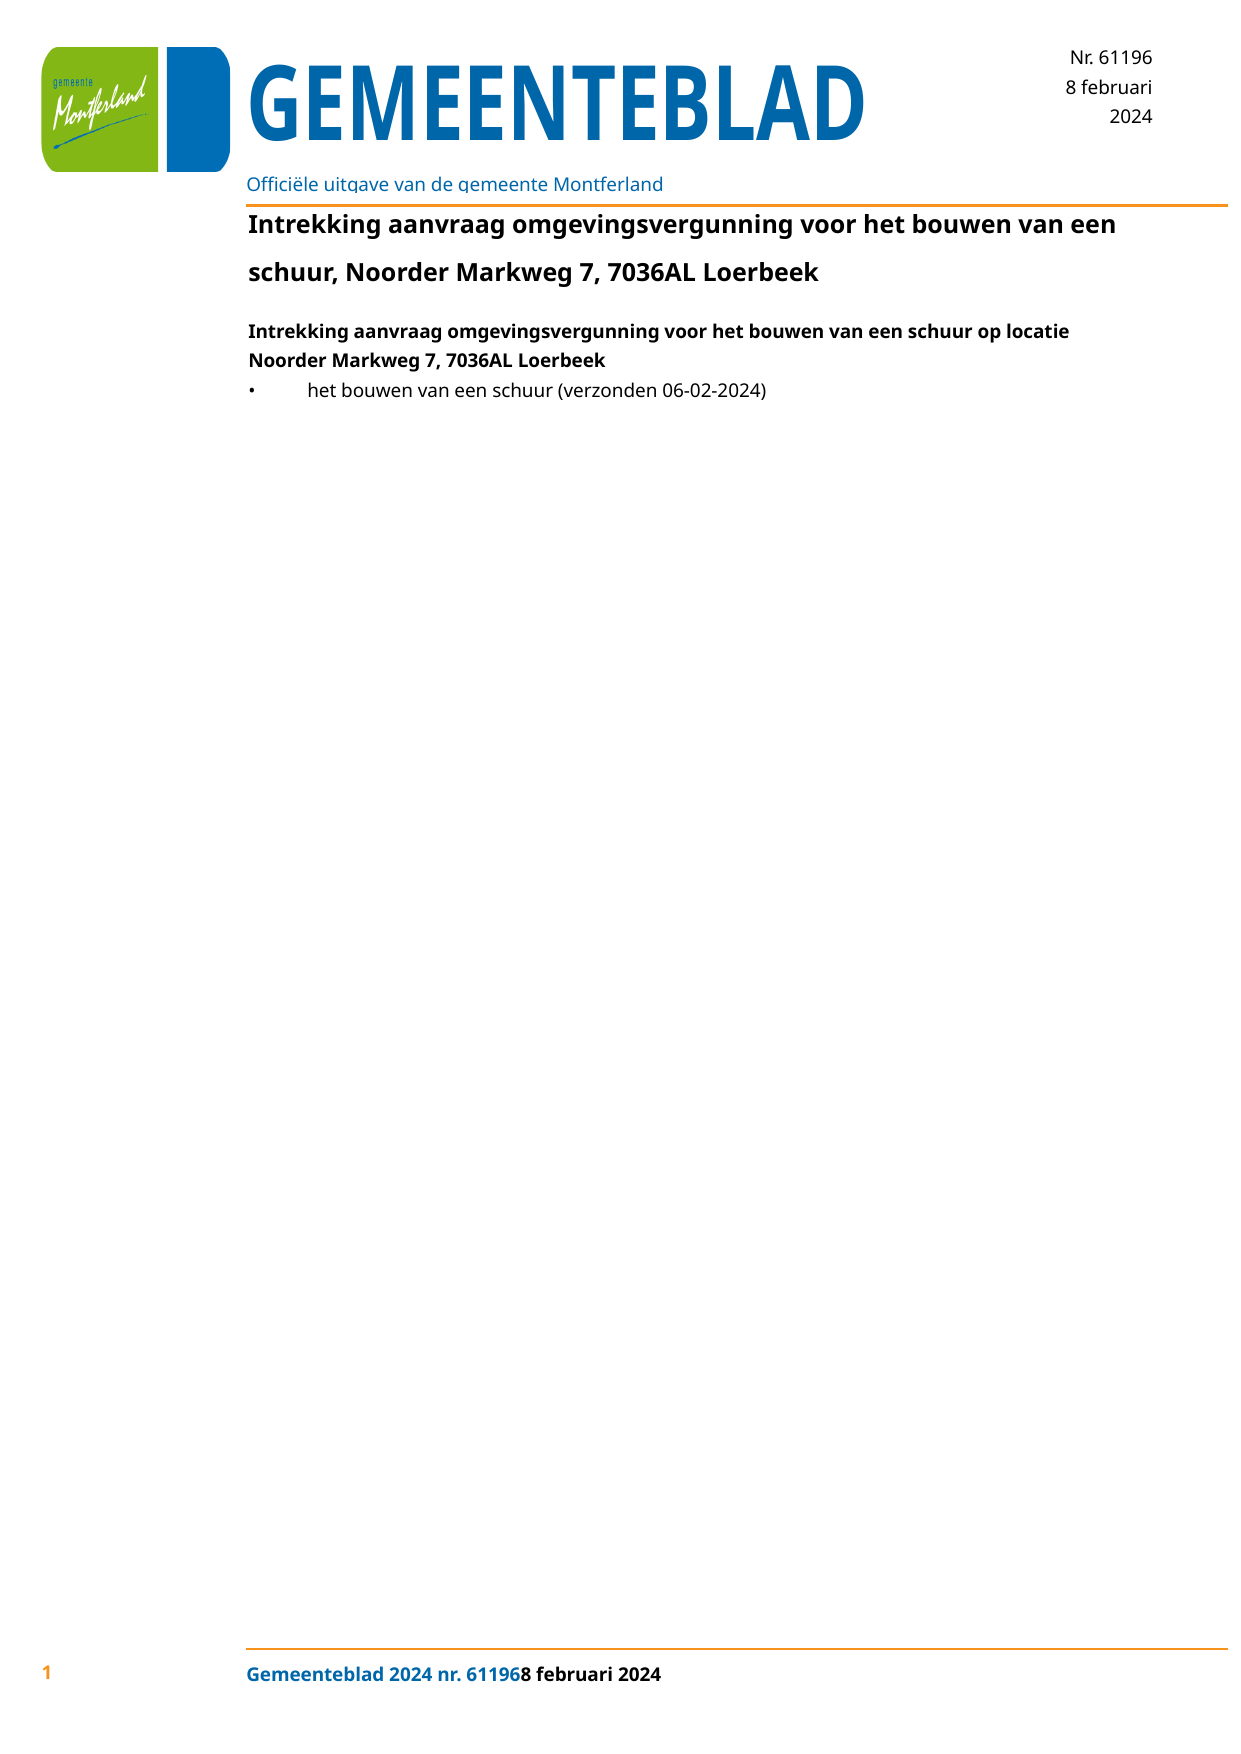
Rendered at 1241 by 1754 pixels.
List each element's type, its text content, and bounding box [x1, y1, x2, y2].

picture [41, 47, 231, 172]
list het bouwen van een schuur (verzonden 06-02-2024) [248, 377, 1152, 403]
text Intrekking aanvraag omgevingsvergunning voor het bouwen van een schuur, Noorder Markweg 7, 7036AL Loerbeek [248, 207, 1152, 288]
text Intrekking aanvraag omgevingsvergunning voor het bouwen van een schuur op locatie Noorder Markweg 7, 7036AL Loerbeek [248, 318, 1152, 373]
